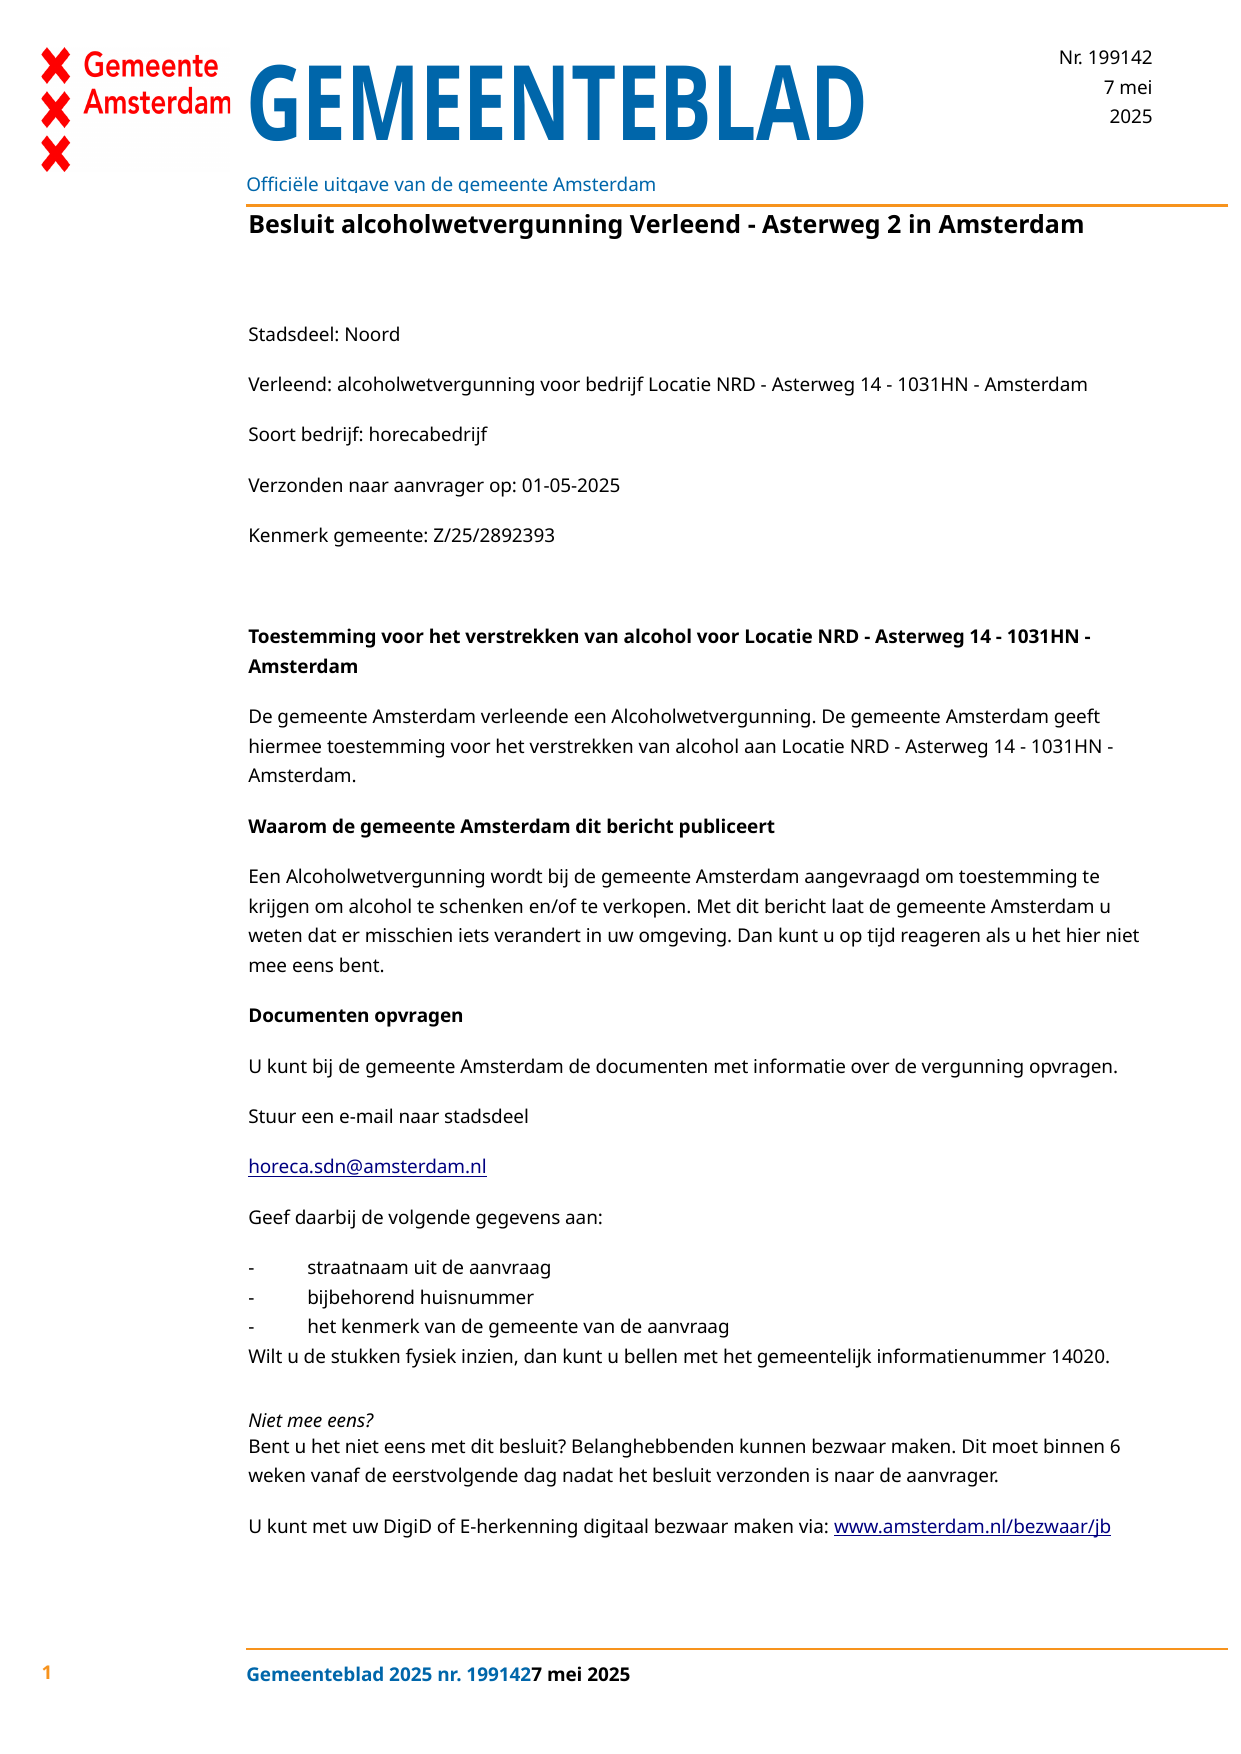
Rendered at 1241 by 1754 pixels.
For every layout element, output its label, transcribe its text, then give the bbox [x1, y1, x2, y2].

list bijbehorend huisnummer [248, 1284, 1152, 1310]
list het kenmerk van de gemeente van de aanvraag [248, 1314, 1152, 1339]
text Besluit alcoholwetvergunning Verleend - Asterweg 2 in Amsterdam [248, 207, 1152, 241]
text Kenmerk gemeente: Z/25/2892393 [248, 522, 1152, 548]
text Bent u het niet eens met dit besluit? Belanghebbenden kunnen bezwaar maken. Dit moet binnen 6 weken vanaf de eerstvolgende dag nadat het besluit verzonden is naar de aanvrager. [248, 1433, 1152, 1488]
text Verleend: alcoholwetvergunning voor bedrijf Locatie NRD - Asterweg 14 - 1031HN - Amsterdam [248, 371, 1152, 397]
list straatnaam uit de aanvraag [248, 1254, 1152, 1280]
text Waarom de gemeente Amsterdam dit bericht publiceert [248, 813, 1152, 838]
text Een Alcoholwetvergunning wordt bij de gemeente Amsterdam aangevraagd om toestemming te krijgen om alcohol te schenken en/of te verkopen. Met dit bericht laat de gemeente Amsterdam u weten dat er misschien iets verandert in uw omgeving. Dan kunt u op tijd reageren als u het hier niet mee eens bent. [248, 863, 1152, 978]
text U kunt bij de gemeente Amsterdam de documenten met informatie over de vergunning opvragen. [248, 1053, 1152, 1078]
text Wilt u de stukken fysiek inzien, dan kunt u bellen met het gemeentelijk informatienummer 14020. [248, 1343, 1152, 1369]
text Soort bedrijf: horecabedrijf [248, 422, 1152, 447]
text Toestemming voor het verstrekken van alcohol voor Locatie NRD - Asterweg 14 - 1031HN - Amsterdam [248, 623, 1152, 678]
text De gemeente Amsterdam verleende een Alcoholwetvergunning. De gemeente Amsterdam geeft hiermee toestemming voor het verstrekken van alcohol aan Locatie NRD - Asterweg 14 - 1031HN - Amsterdam. [248, 703, 1152, 788]
text horeca.sdn@amsterdam.nl [248, 1154, 1152, 1179]
text Geef daarbij de volgende gegevens aan: [248, 1204, 1152, 1230]
text Documenten opvragen [248, 1002, 1152, 1028]
text Niet mee eens? [248, 1407, 1152, 1433]
text U kunt met uw DigiD of E-herkenning digitaal bezwaar maken via: www.amsterdam.nl/bezwaar/jb [248, 1513, 1152, 1539]
picture [41, 47, 231, 172]
text Stuur een e-mail naar stadsdeel [248, 1103, 1152, 1129]
text Stadsdeel: Noord [248, 321, 1152, 346]
text Verzonden naar aanvrager op: 01-05-2025 [248, 472, 1152, 498]
